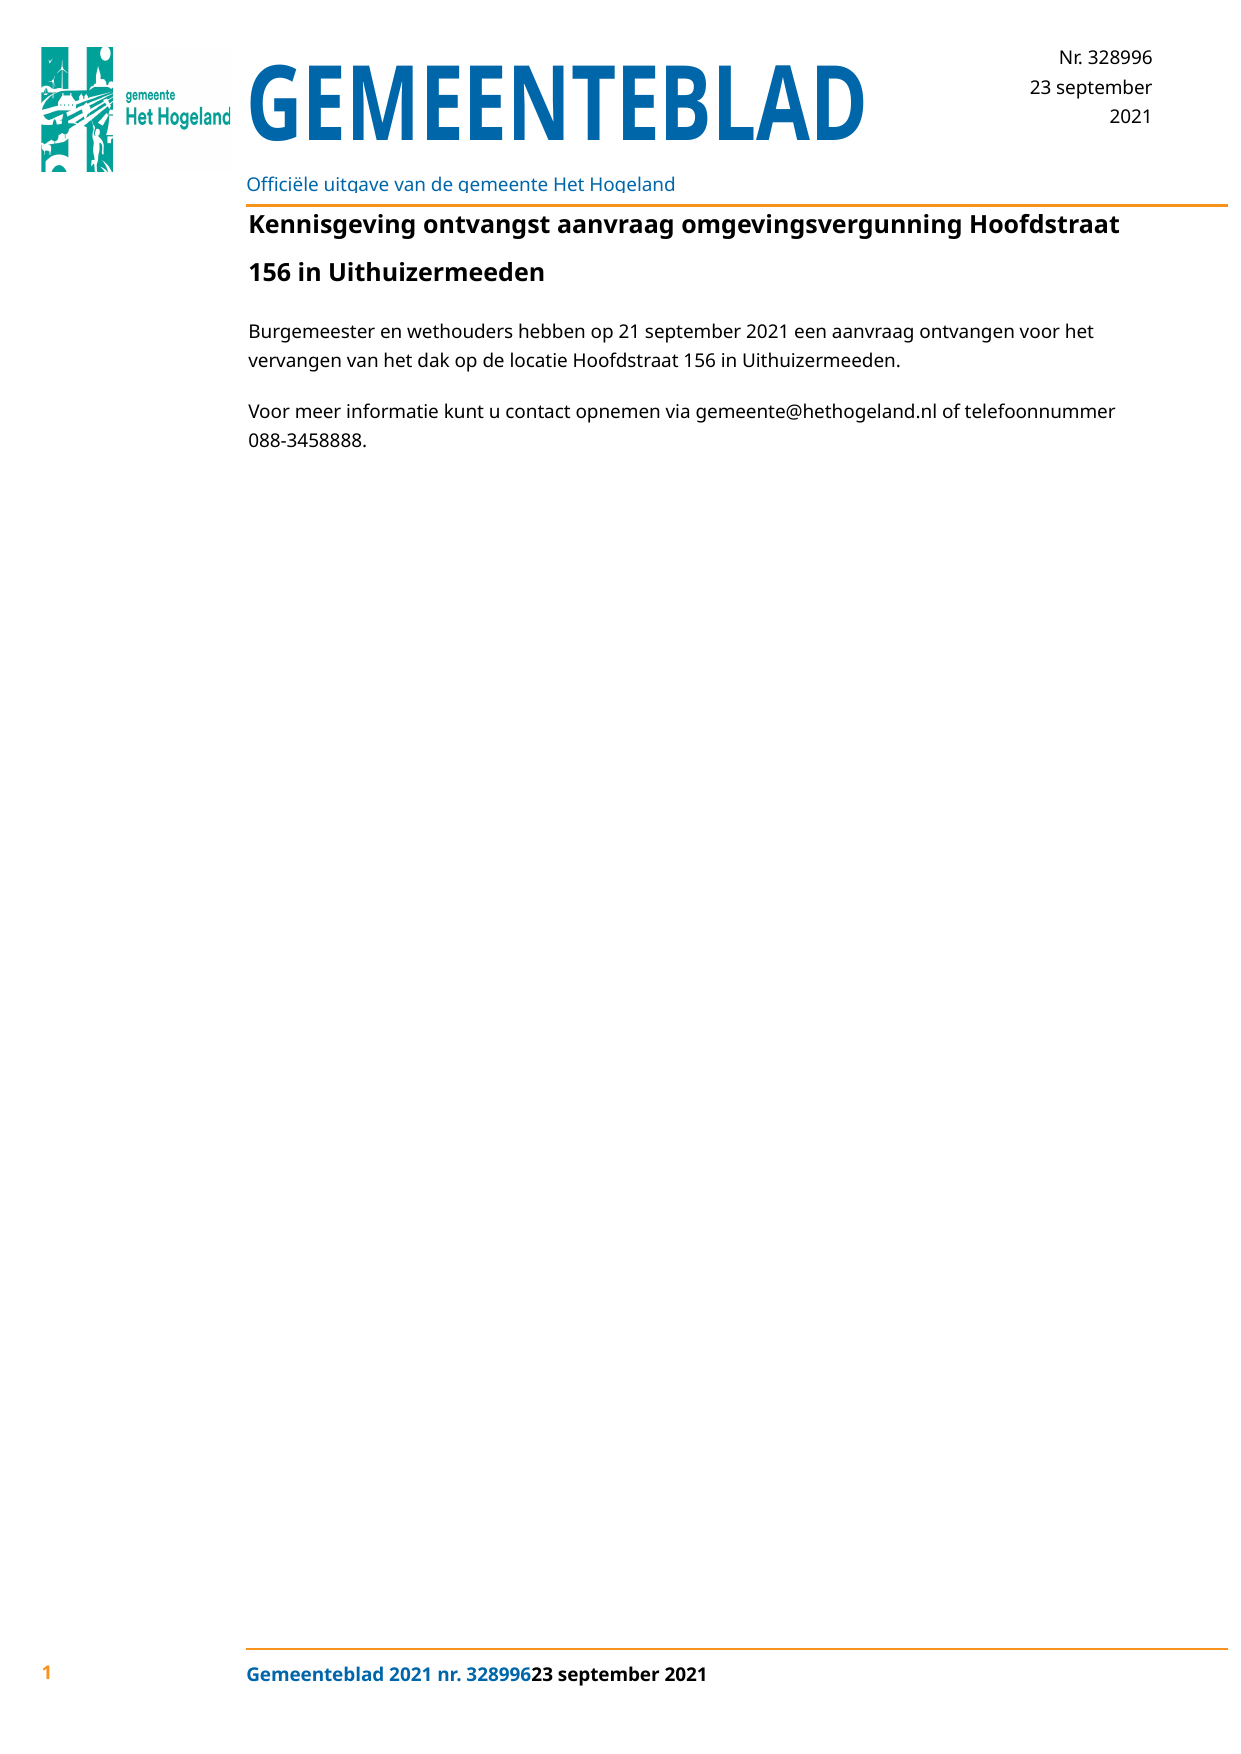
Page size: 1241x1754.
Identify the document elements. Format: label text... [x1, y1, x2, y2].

text Burgemeester en wethouders hebben op 21 september 2021 een aanvraag ontvangen voor het vervangen van het dak op de locatie Hoofdstraat 156 in Uithuizermeeden. [248, 318, 1152, 373]
text Kennisgeving ontvangst aanvraag omgevingsvergunning Hoofdstraat 156 in Uithuizermeeden [248, 207, 1152, 288]
text Voor meer informatie kunt u contact opnemen via gemeente@hethogeland.nl of telefoonnummer 088-3458888. [248, 398, 1152, 453]
picture [41, 47, 231, 172]
